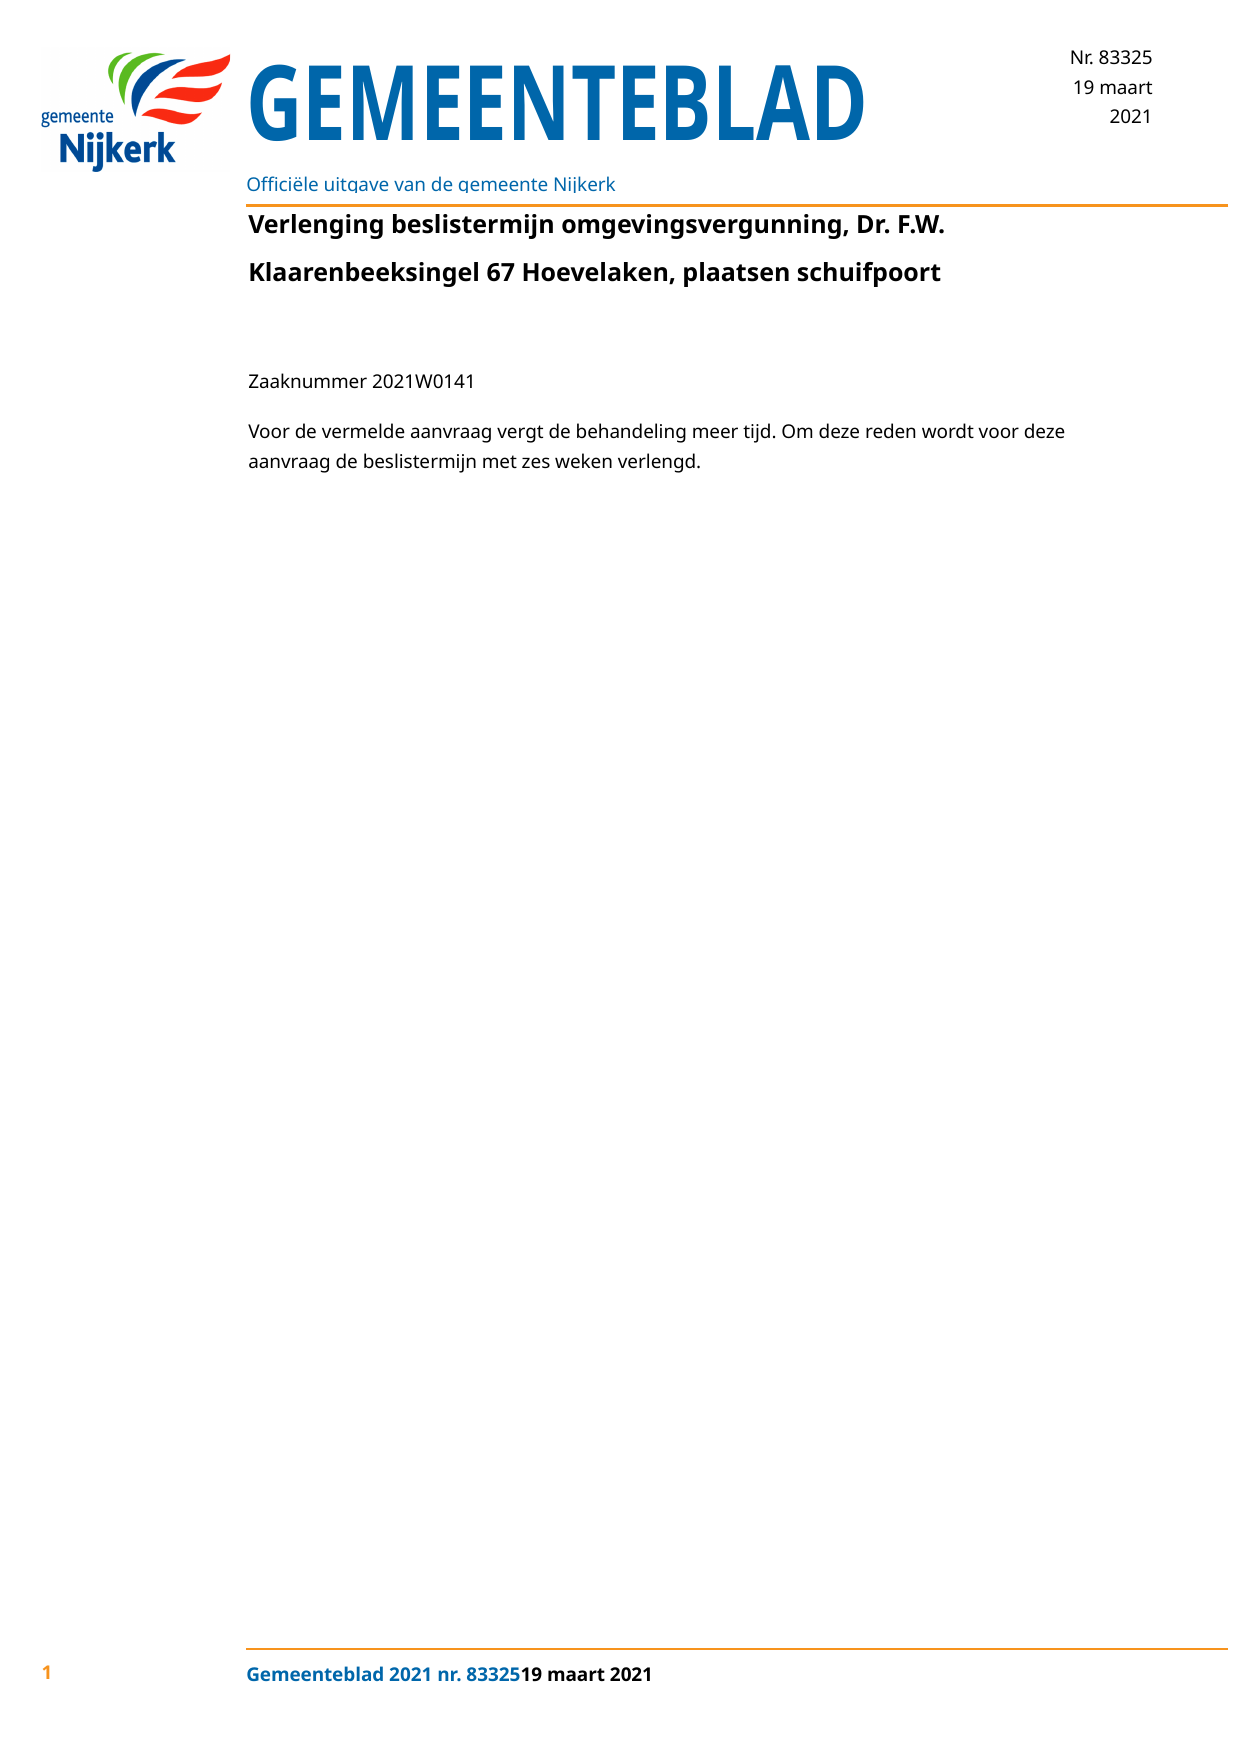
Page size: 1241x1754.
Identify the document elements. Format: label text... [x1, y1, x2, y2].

text Zaaknummer 2021W0141 [248, 368, 1152, 394]
picture [41, 47, 231, 172]
text Voor de vermelde aanvraag vergt de behandeling meer tijd. Om deze reden wordt voor deze aanvraag de beslistermijn met zes weken verlengd. [248, 419, 1152, 474]
text Verlenging beslistermijn omgevingsvergunning, Dr. F.W. Klaarenbeeksingel 67 Hoevelaken, plaatsen schuifpoort [248, 207, 1152, 288]
